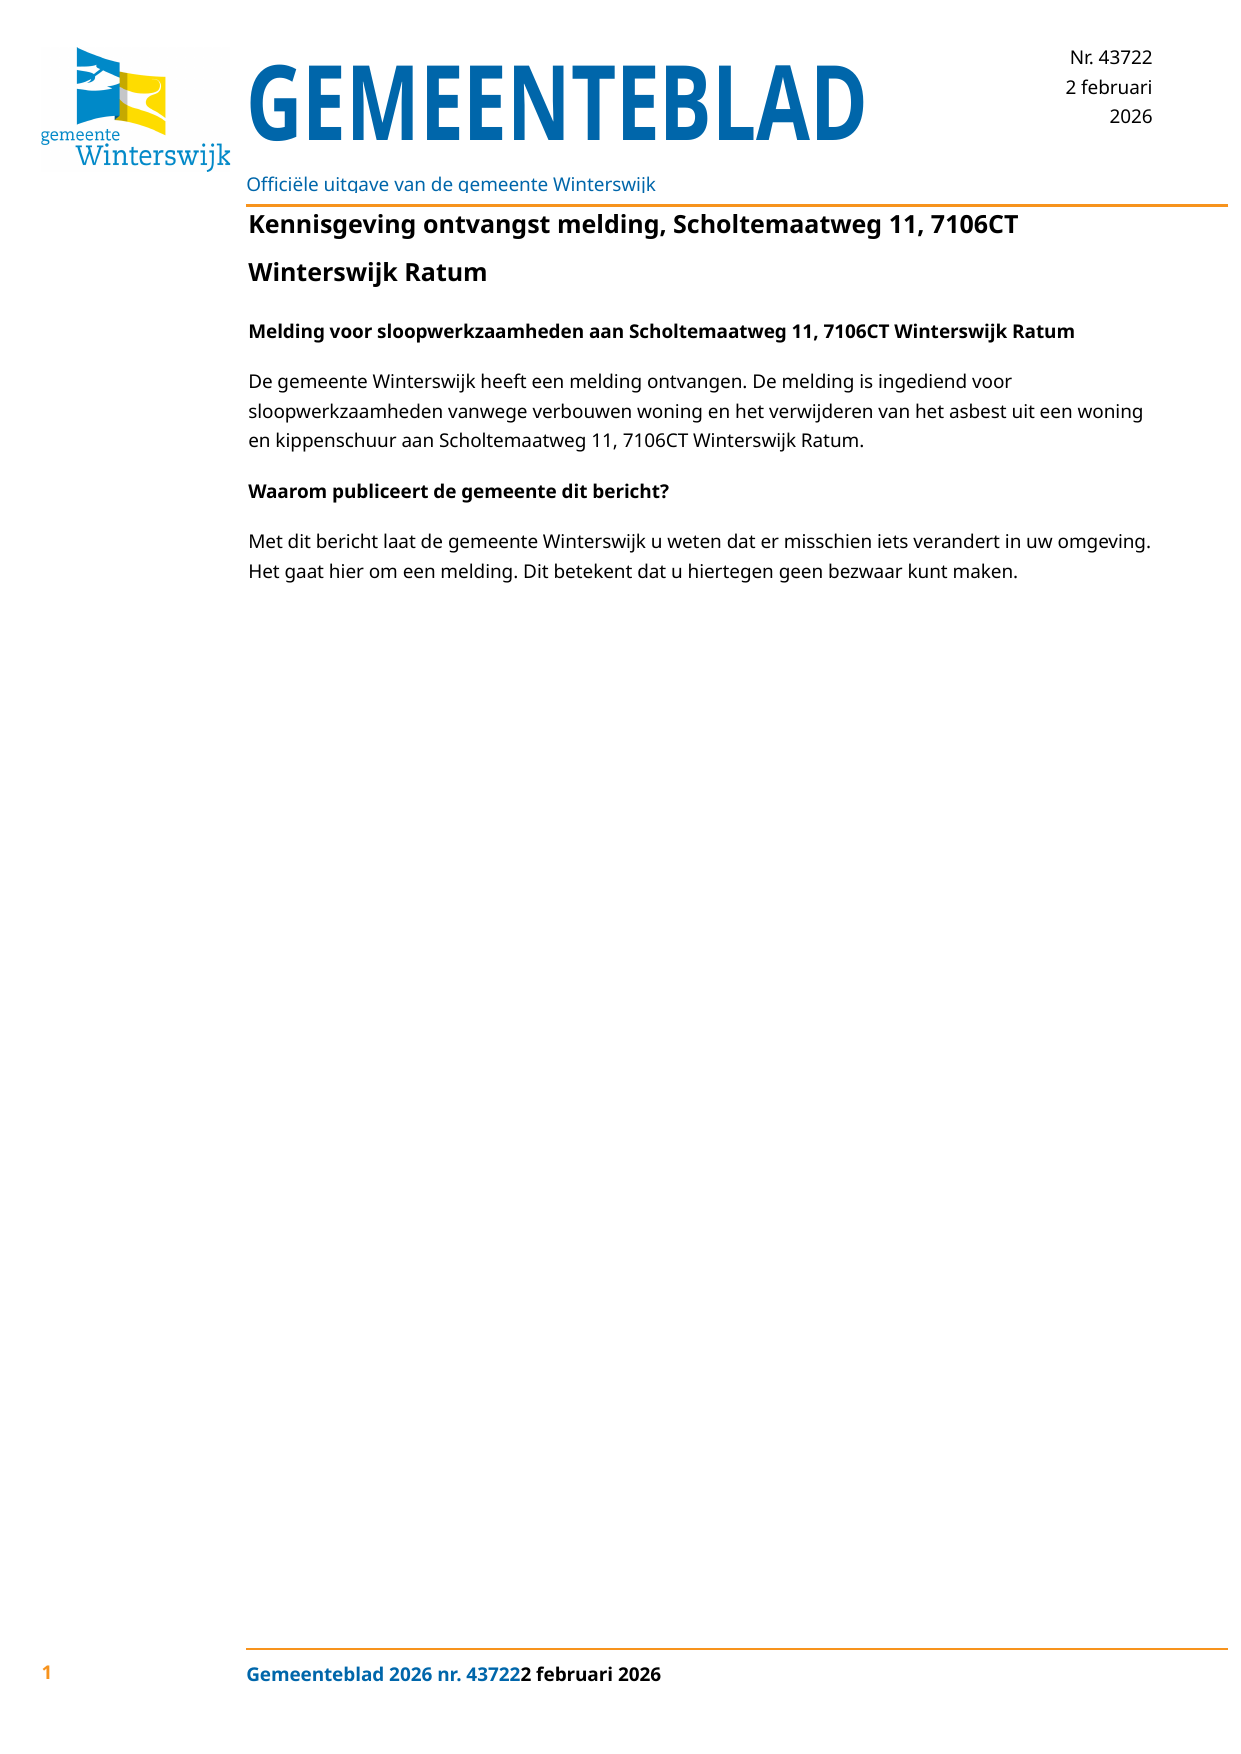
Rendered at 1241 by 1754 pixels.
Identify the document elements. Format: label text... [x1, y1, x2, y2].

text Melding voor sloopwerkzaamheden aan Scholtemaatweg 11, 7106CT Winterswijk Ratum [248, 318, 1152, 344]
text Met dit bericht laat de gemeente Winterswijk u weten dat er misschien iets verandert in uw omgeving. Het gaat hier om een melding. Dit betekent dat u hiertegen geen bezwaar kunt maken. [248, 528, 1152, 584]
text Waarom publiceert de gemeente dit bericht? [248, 478, 1152, 504]
picture [41, 47, 231, 172]
text De gemeente Winterswijk heeft een melding ontvangen. De melding is ingediend voor sloopwerkzaamheden vanwege verbouwen woning en het verwijderen van het asbest uit een woning en kippenschuur aan Scholtemaatweg 11, 7106CT Winterswijk Ratum. [248, 368, 1152, 453]
text Kennisgeving ontvangst melding, Scholtemaatweg 11, 7106CT Winterswijk Ratum [248, 207, 1152, 288]
picture [225, 153, 231, 162]
